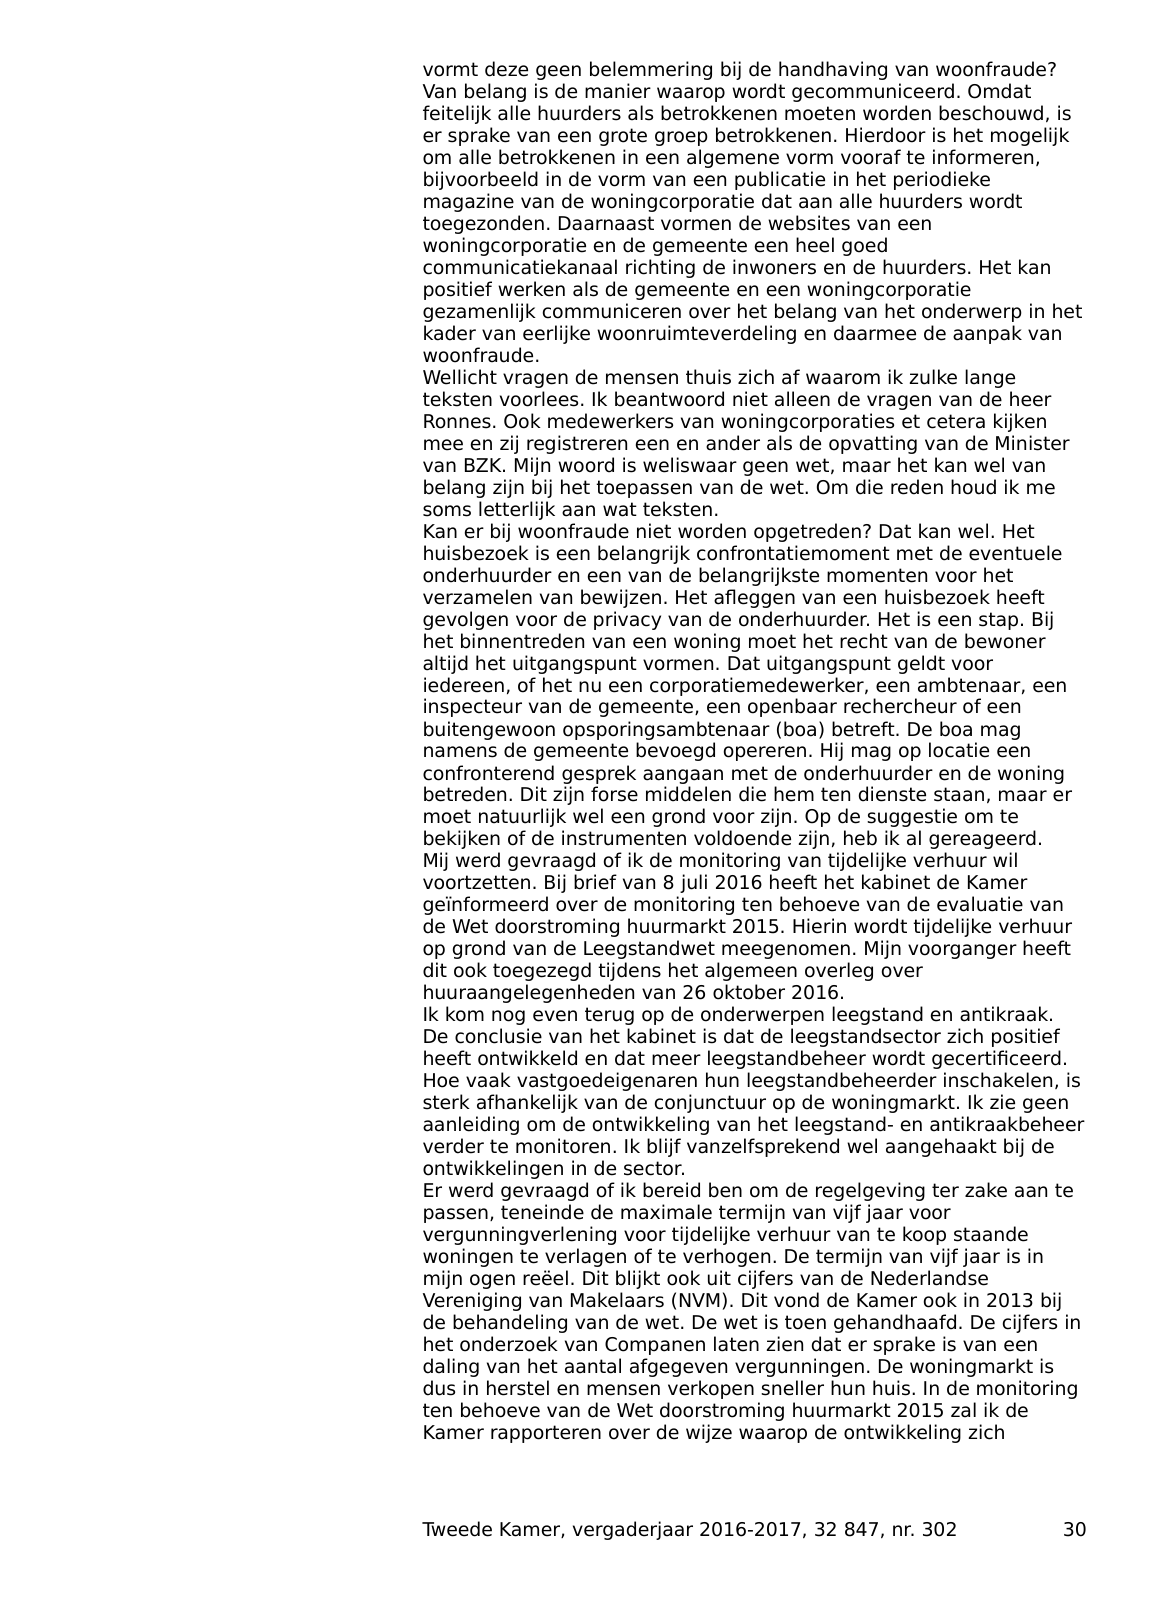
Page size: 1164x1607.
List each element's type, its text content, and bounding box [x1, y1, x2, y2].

text Er werd gevraagd of ik bereid ben om de regelgeving ter zake aan te passen, teneinde de maximale termijn van vijf jaar voor vergunningverlening voor tijdelijke verhuur van te koop staande woningen te verlagen of te verhogen. De termijn van vijf jaar is in mijn ogen reëel. Dit blijkt ook uit cijfers van de Nederlandse Vereniging van Makelaars (NVM). Dit vond de Kamer ook in 2013 bij de behandeling van de wet. De wet is toen gehandhaafd. De cijfers in het onderzoek van Companen laten zien dat er sprake is van een daling van het aantal afgegeven vergunningen. De woningmarkt is dus in herstel en mensen verkopen sneller hun huis. In de monitoring ten behoeve van de Wet doorstroming huurmarkt 2015 zal ik de Kamer rapporteren over de wijze waarop de ontwikkeling zich [422, 1180, 1087, 1444]
text Ik kom nog even terug op de onderwerpen leegstand en antikraak. De conclusie van het kabinet is dat de leegstandsector zich positief heeft ontwikkeld en dat meer leegstandbeheer wordt gecertificeerd. Hoe vaak vastgoedeigenaren hun leegstandbeheerder inschakelen, is sterk afhankelijk van de conjunctuur op de woningmarkt. Ik zie geen aanleiding om de ontwikkeling van het leegstand- en antikraakbeheer verder te monitoren. Ik blijf vanzelfsprekend wel aangehaakt bij de ontwikkelingen in de sector. [422, 1004, 1087, 1180]
text Kan er bij woonfraude niet worden opgetreden? Dat kan wel. Het huisbezoek is een belangrijk confrontatiemoment met de eventuele onderhuurder en een van de belangrijkste momenten voor het verzamelen van bewijzen. Het afleggen van een huisbezoek heeft gevolgen voor de privacy van de onderhuurder. Het is een stap. Bij het binnentreden van een woning moet het recht van de bewoner altijd het uitgangspunt vormen. Dat uitgangspunt geldt voor iedereen, of het nu een corporatiemedewerker, een ambtenaar, een inspecteur van de gemeente, een openbaar rechercheur of een buitengewoon opsporingsambtenaar (boa) betreft. De boa mag namens de gemeente bevoegd opereren. Hij mag op locatie een confronterend gesprek aangaan met de onderhuurder en de woning betreden. Dit zijn forse middelen die hem ten dienste staan, maar er moet natuurlijk wel een grond voor zijn. Op de suggestie om te bekijken of de instrumenten voldoende zijn, heb ik al gereageerd. [422, 521, 1087, 850]
text Mij werd gevraagd of ik de monitoring van tijdelijke verhuur wil voortzetten. Bij brief van 8 juli 2016 heeft het kabinet de Kamer geïnformeerd over de monitoring ten behoeve van de evaluatie van de Wet doorstroming huurmarkt 2015. Hierin wordt tijdelijke verhuur op grond van de Leegstandwet meegenomen. Mijn voorganger heeft dit ook toegezegd tijdens het algemeen overleg over huuraangelegenheden van 26 oktober 2016. [422, 850, 1087, 1004]
text vormt deze geen belemmering bij de handhaving van woonfraude? Van belang is de manier waarop wordt gecommuniceerd. Omdat feitelijk alle huurders als betrokkenen moeten worden beschouwd, is er sprake van een grote groep betrokkenen. Hierdoor is het mogelijk om alle betrokkenen in een algemene vorm vooraf te informeren, bijvoorbeeld in de vorm van een publicatie in het periodieke magazine van de woningcorporatie dat aan alle huurders wordt toegezonden. Daarnaast vormen de websites van een woningcorporatie en de gemeente een heel goed communicatiekanaal richting de inwoners en de huurders. Het kan positief werken als de gemeente en een woningcorporatie gezamenlijk communiceren over het belang van het onderwerp in het kader van eerlijke woonruimteverdeling en daarmee de aanpak van woonfraude. [422, 59, 1087, 367]
text Wellicht vragen de mensen thuis zich af waarom ik zulke lange teksten voorlees. Ik beantwoord niet alleen de vragen van de heer Ronnes. Ook medewerkers van woningcorporaties et cetera kijken mee en zij registreren een en ander als de opvatting van de Minister van BZK. Mijn woord is weliswaar geen wet, maar het kan wel van belang zijn bij het toepassen van de wet. Om die reden houd ik me soms letterlijk aan wat teksten. [422, 367, 1087, 521]
